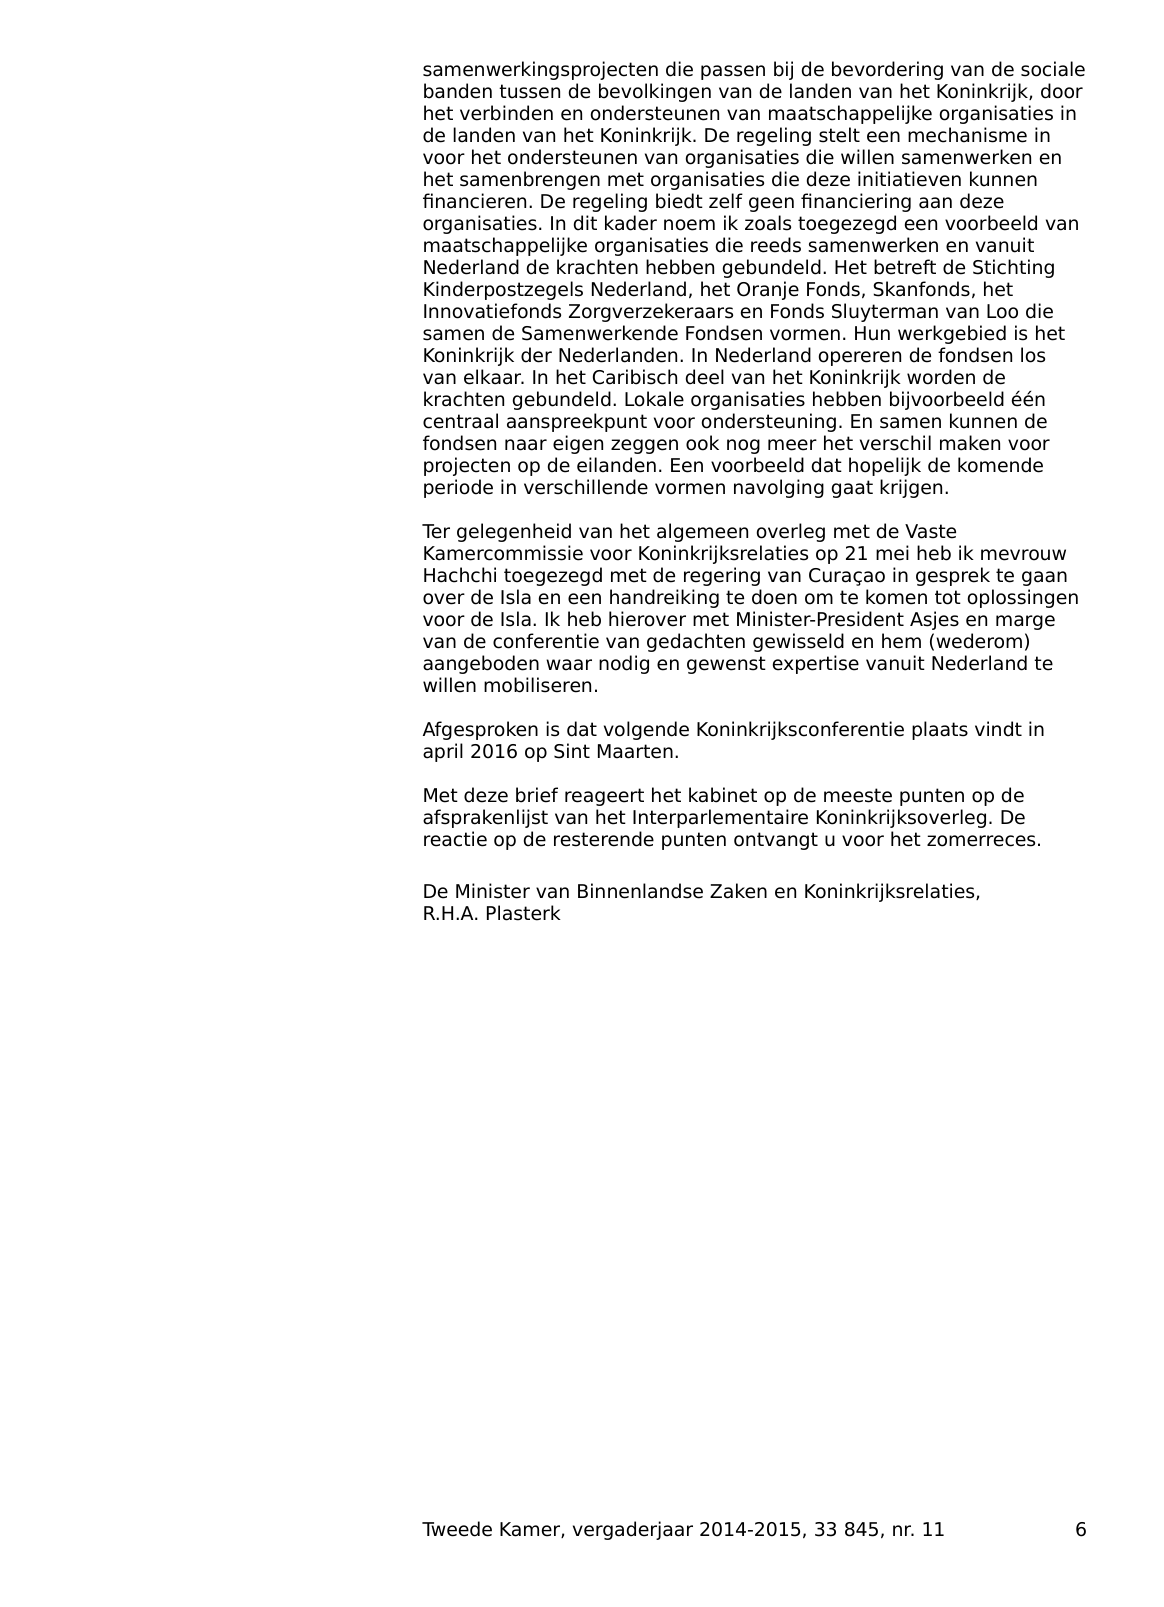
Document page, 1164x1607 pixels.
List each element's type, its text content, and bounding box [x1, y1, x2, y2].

text samenwerkingsprojecten die passen bij de bevordering van de sociale banden tussen de bevolkingen van de landen van het Koninkrijk, door het verbinden en ondersteunen van maatschappelijke organisaties in de landen van het Koninkrijk. De regeling stelt een mechanisme in voor het ondersteunen van organisaties die willen samenwerken en het samenbrengen met organisaties die deze initiatieven kunnen financieren. De regeling biedt zelf geen financiering aan deze organisaties. In dit kader noem ik zoals toegezegd een voorbeeld van maatschappelijke organisaties die reeds samenwerken en vanuit Nederland de krachten hebben gebundeld. Het betreft de Stichting Kinderpostzegels Nederland, het Oranje Fonds, Skanfonds, het Innovatiefonds Zorgverzekeraars en Fonds Sluyterman van Loo die samen de Samenwerkende Fondsen vormen. Hun werkgebied is het Koninkrijk der Nederlanden. In Nederland opereren de fondsen los van elkaar. In het Caribisch deel van het Koninkrijk worden de krachten gebundeld. Lokale organisaties hebben bijvoorbeeld één centraal aanspreekpunt voor ondersteuning. En samen kunnen de fondsen naar eigen zeggen ook nog meer het verschil maken voor projecten op de eilanden. Een voorbeeld dat hopelijk de komende periode in verschillende vormen navolging gaat krijgen. [422, 59, 1087, 499]
text Afgesproken is dat volgende Koninkrijksconferentie plaats vindt in april 2016 op Sint Maarten. [422, 719, 1087, 763]
text Ter gelegenheid van het algemeen overleg met de Vaste Kamercommissie voor Koninkrijksrelaties op 21 mei heb ik mevrouw Hachchi toegezegd met de regering van Curaçao in gesprek te gaan over de Isla en een handreiking te doen om te komen tot oplossingen voor de Isla. Ik heb hierover met Minister-President Asjes en marge van de conferentie van gedachten gewisseld en hem (wederom) aangeboden waar nodig en gewenst expertise vanuit Nederland te willen mobiliseren. [422, 521, 1087, 697]
text Met deze brief reageert het kabinet op de meeste punten op de afsprakenlijst van het Interparlementaire Koninkrijksoverleg. De reactie op de resterende punten ontvangt u voor het zomerreces. [422, 785, 1087, 851]
text De Minister van Binnenlandse Zaken en Koninkrijksrelaties, R.H.A. Plasterk [422, 881, 1087, 925]
